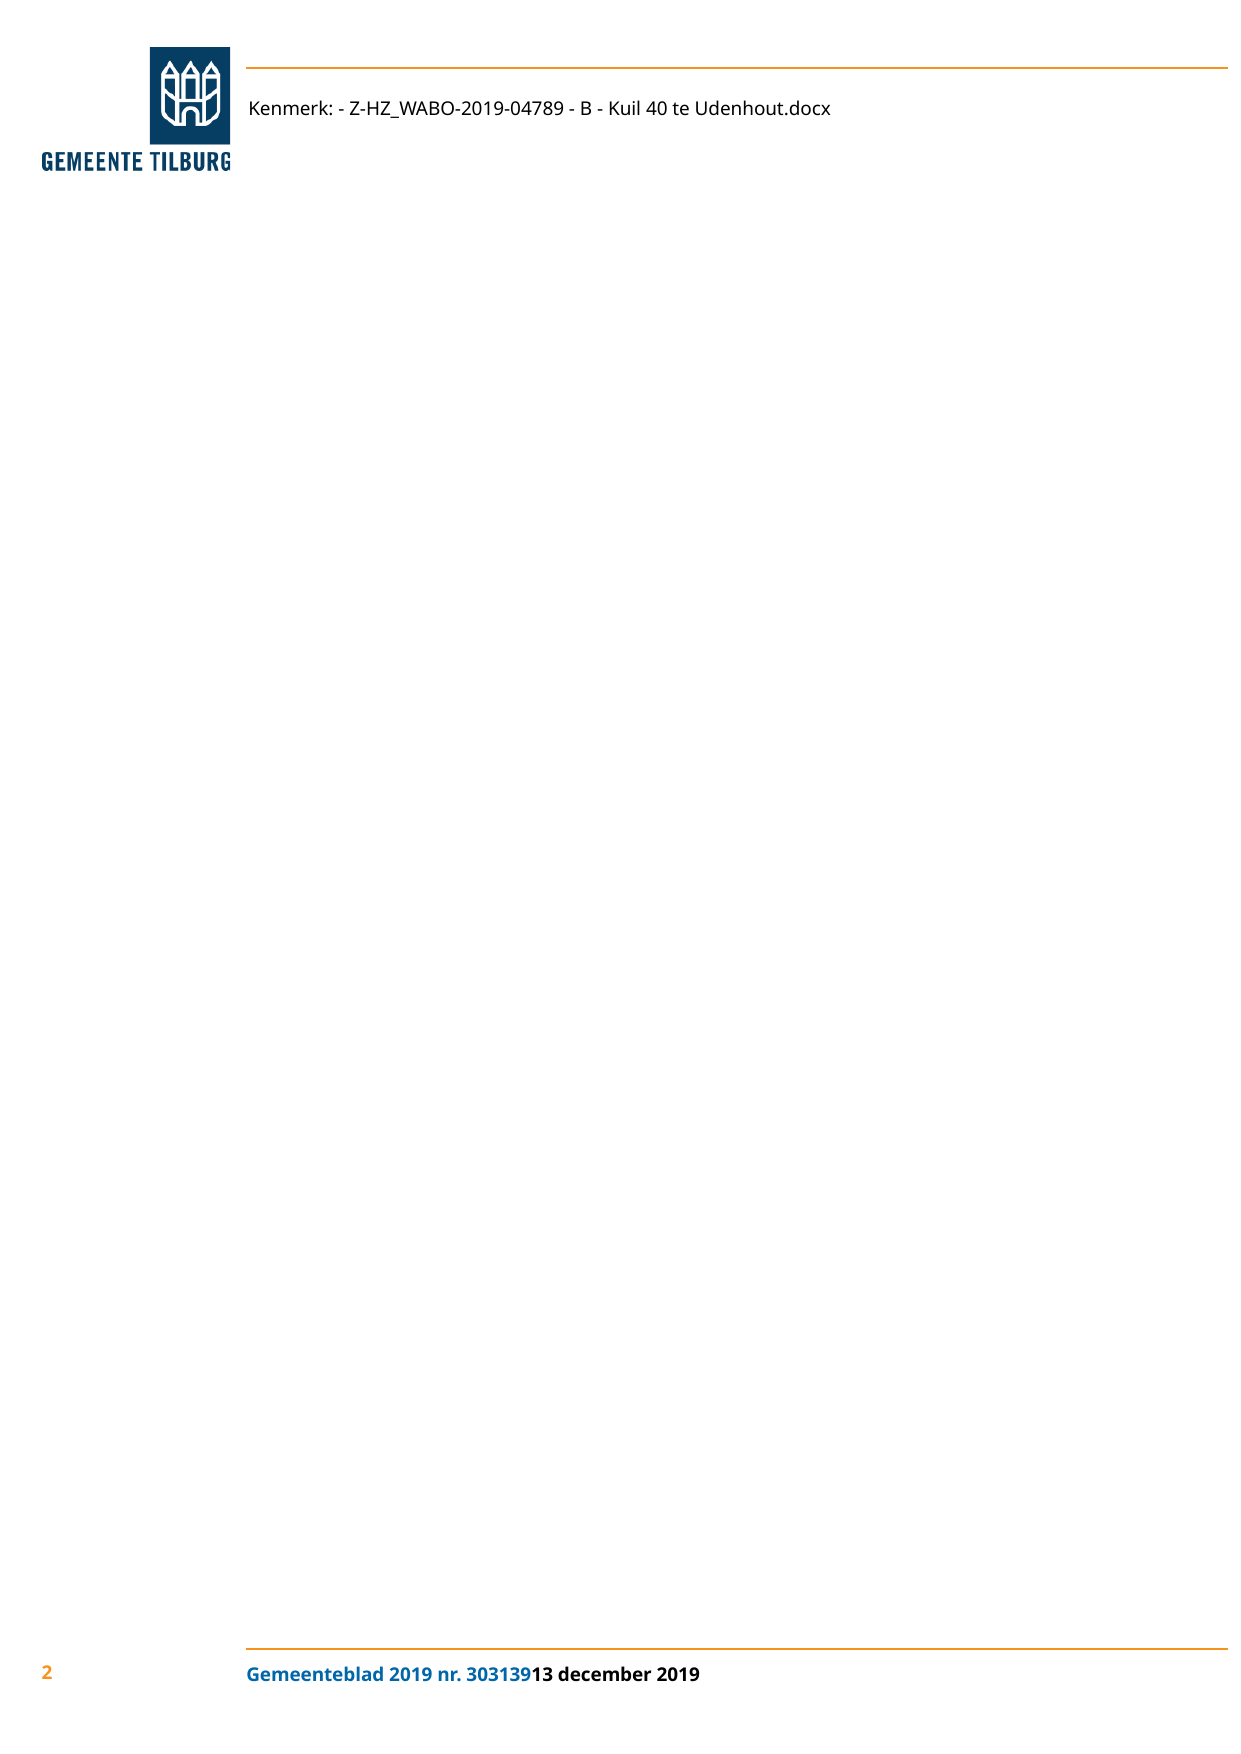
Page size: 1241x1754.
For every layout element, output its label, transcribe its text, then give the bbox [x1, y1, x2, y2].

text Kenmerk: - Z-HZ_WABO-2019-04789 - B - Kuil 40 te Udenhout.docx [248, 95, 1152, 121]
picture [41, 47, 231, 172]
